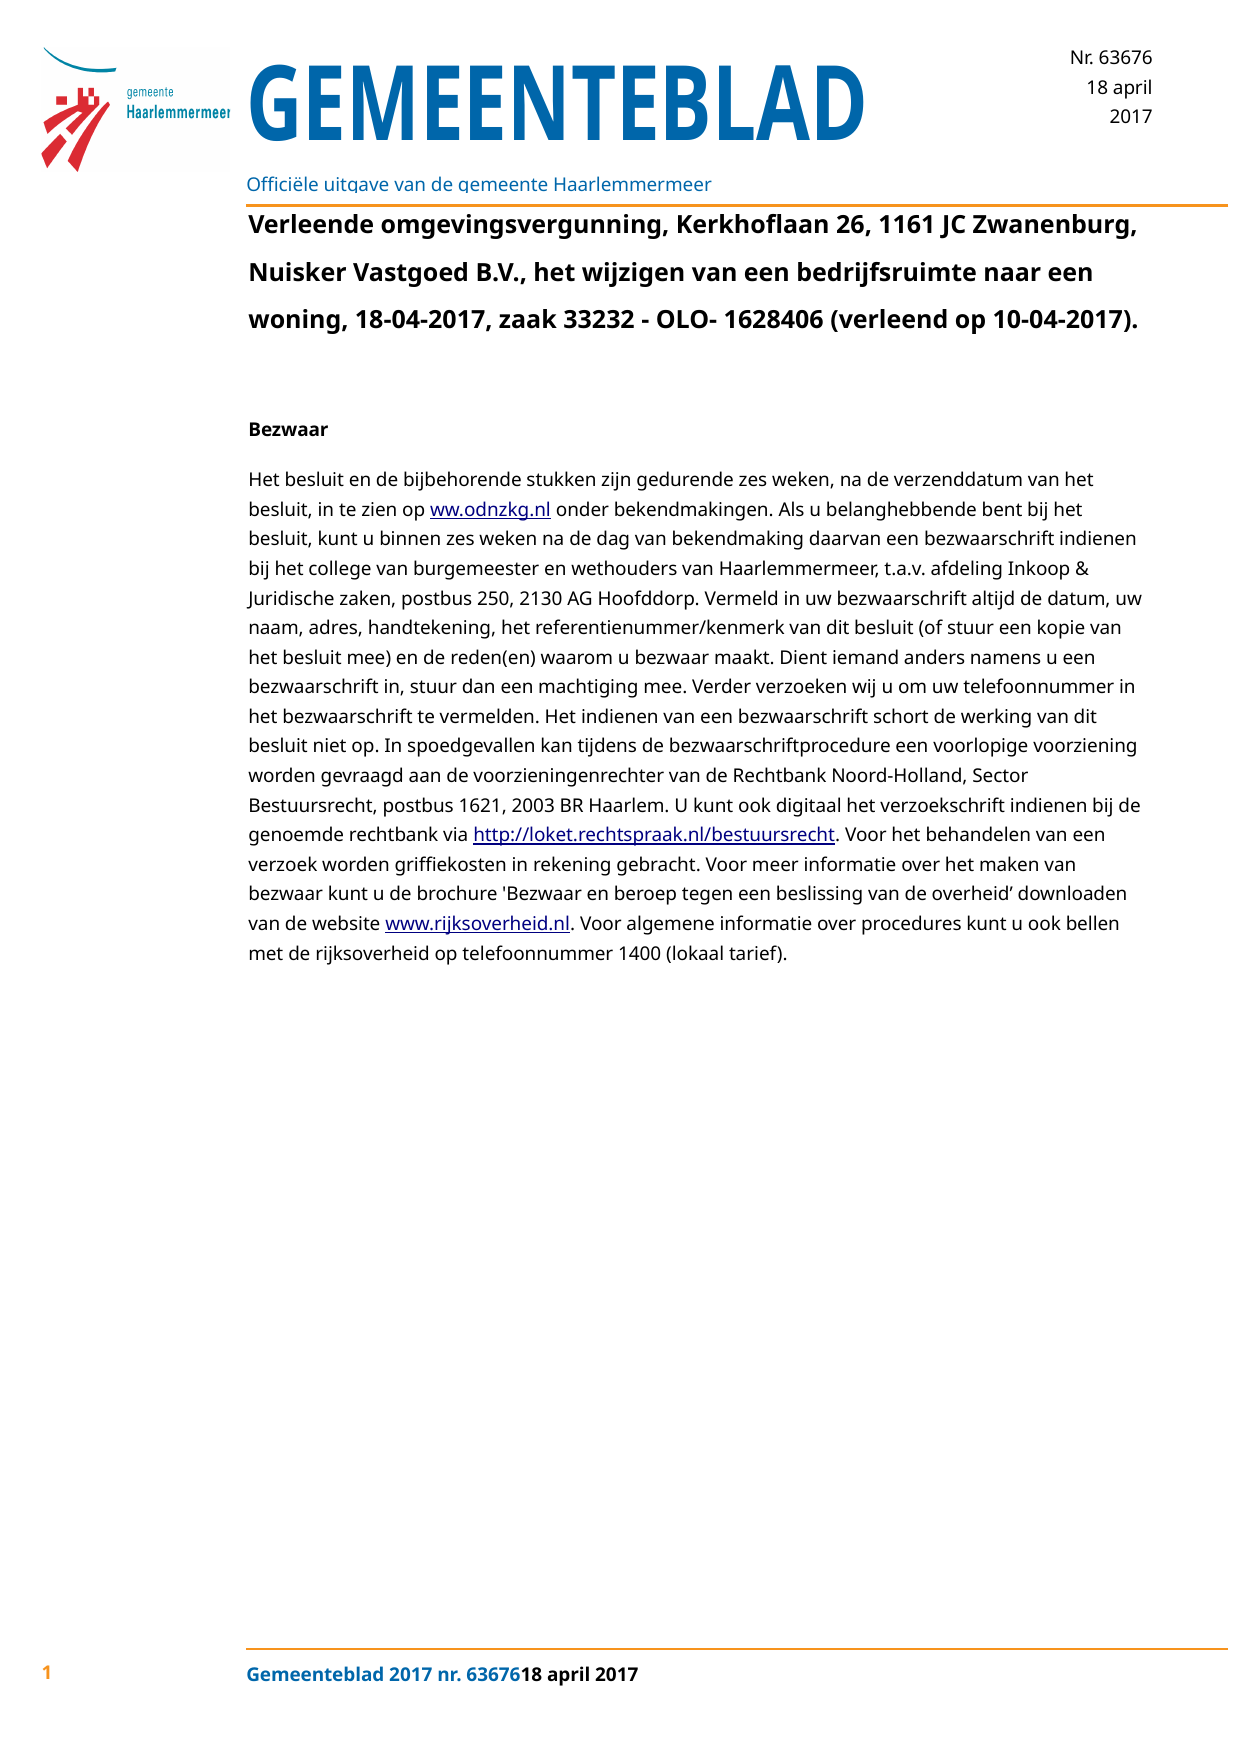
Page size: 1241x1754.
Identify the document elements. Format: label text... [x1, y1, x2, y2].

text Verleende omgevingsvergunning, Kerkhoflaan 26, 1161 JC Zwanenburg, Nuisker Vastgoed B.V., het wijzigen van een bedrijfsruimte naar een woning, 18-04-2017, zaak 33232 - OLO- 1628406 (verleend op 10-04-2017). [248, 207, 1152, 336]
picture [41, 47, 231, 172]
text Bezwaar [248, 416, 1152, 442]
text Het besluit en de bijbehorende stukken zijn gedurende zes weken, na de verzenddatum van het besluit, in te zien op ww.odnzkg.nl onder bekendmakingen. Als u belanghebbende bent bij het besluit, kunt u binnen zes weken na de dag van bekendmaking daarvan een bezwaarschrift indienen bij het college van burgemeester en wethouders van Haarlemmermeer, t.a.v. afdeling Inkoop & Juridische zaken, postbus 250, 2130 AG Hoofddorp. Vermeld in uw bezwaarschrift altijd de datum, uw naam, adres, handtekening, het referentienummer/kenmerk van dit besluit (of stuur een kopie van het besluit mee) en de reden(en) waarom u bezwaar maakt. Dient iemand anders namens u een bezwaarschrift in, stuur dan een machtiging mee. Verder verzoeken wij u om uw telefoonnummer in het bezwaarschrift te vermelden. Het indienen van een bezwaarschrift schort de werking van dit besluit niet op. In spoedgevallen kan tijdens de bezwaarschriftprocedure een voorlopige voorziening worden gevraagd aan de voorzieningenrechter van de Rechtbank Noord-Holland, Sector Bestuursrecht, postbus 1621, 2003 BR Haarlem. U kunt ook digitaal het verzoekschrift indienen bij de genoemde rechtbank via http://loket.rechtspraak.nl/bestuursrecht. Voor het behandelen van een verzoek worden griffiekosten in rekening gebracht. Voor meer informatie over het maken van bezwaar kunt u de brochure 'Bezwaar en beroep tegen een beslissing van de overheid’ downloaden van de website www.rijksoverheid.nl. Voor algemene informatie over procedures kunt u ook bellen met de rijksoverheid op telefoonnummer 1400 (lokaal tarief). [248, 466, 1152, 965]
